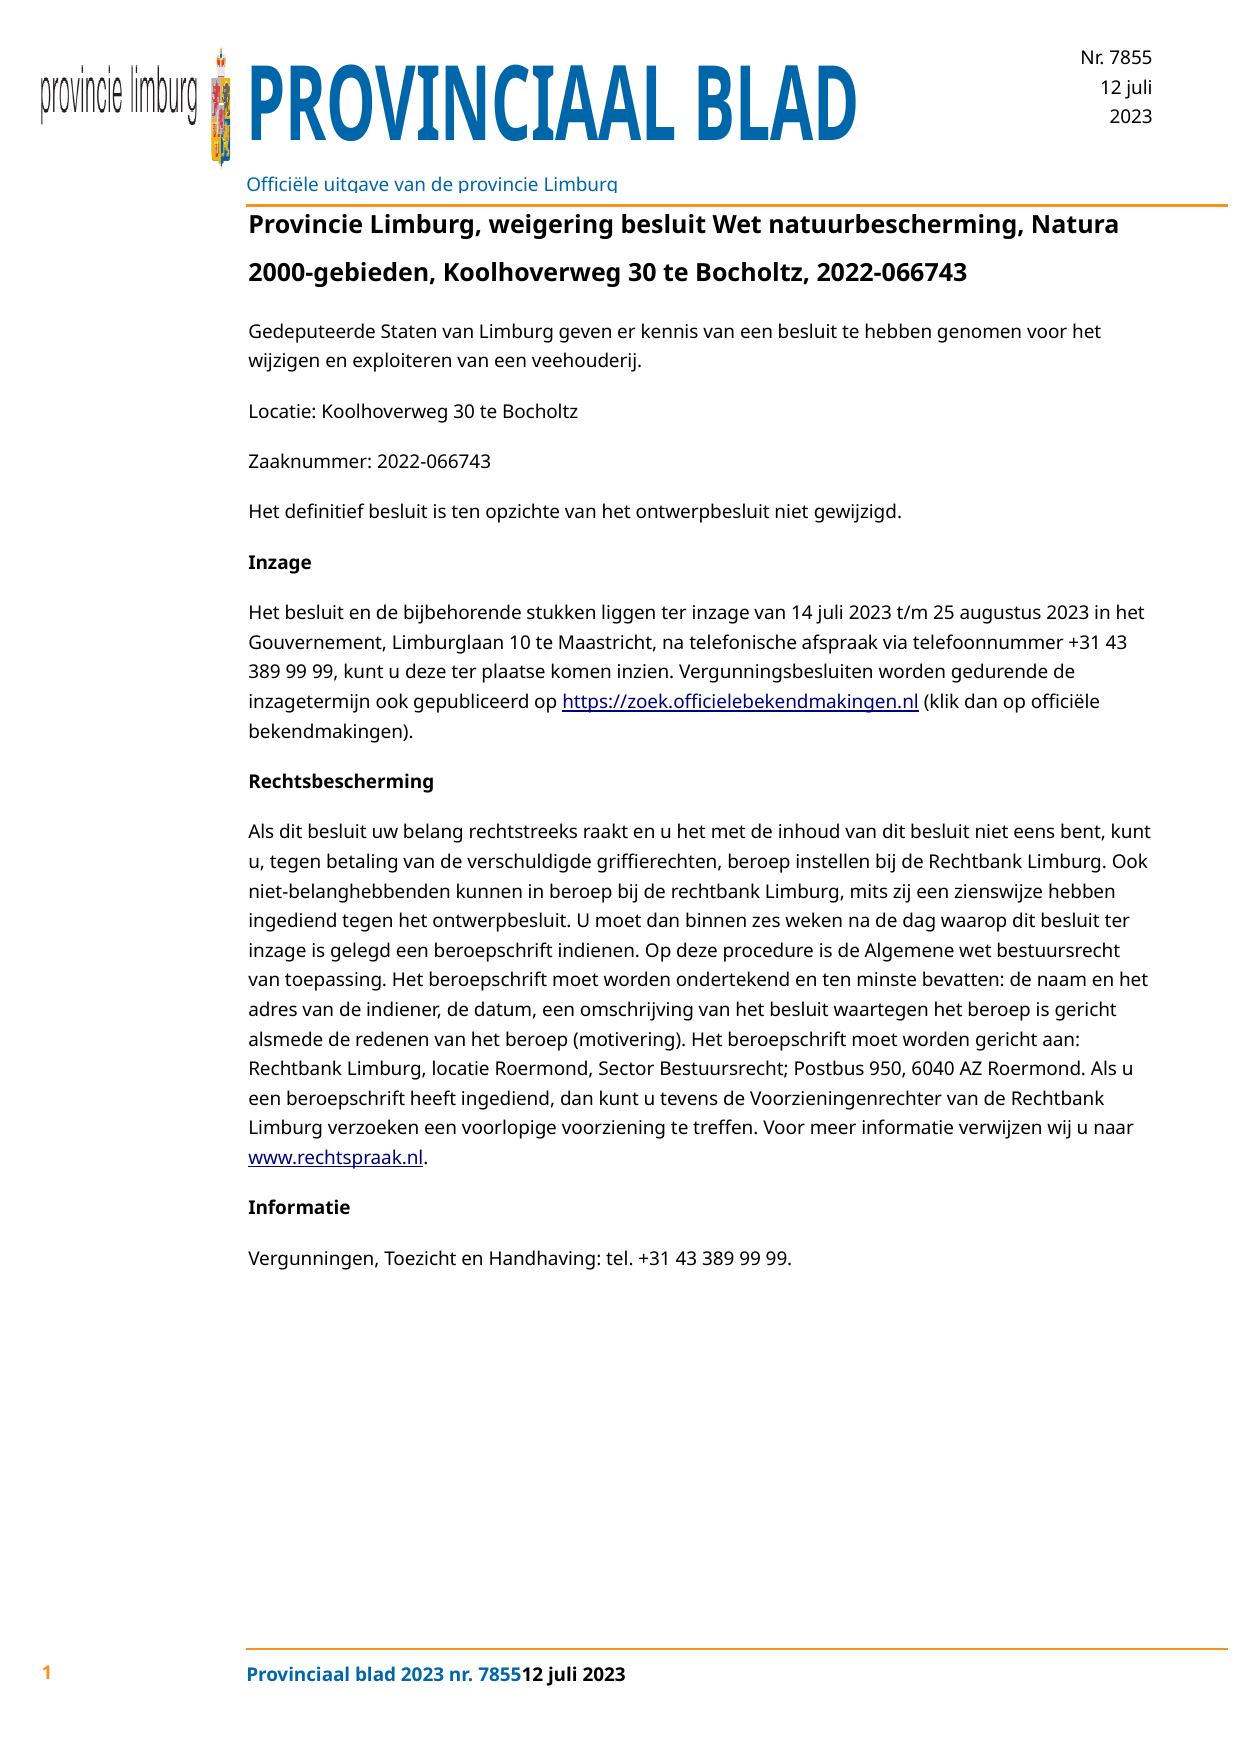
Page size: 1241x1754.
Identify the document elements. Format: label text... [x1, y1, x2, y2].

text Rechtsbescherming [248, 768, 1152, 794]
text Zaaknummer: 2022-066743 [248, 448, 1152, 474]
text Locatie: Koolhoverweg 30 te Bocholtz [248, 398, 1152, 424]
text Het besluit en de bijbehorende stukken liggen ter inzage van 14 juli 2023 t/m 25 augustus 2023 in het Gouvernement, Limburglaan 10 te Maastricht, na telefonische afspraak via telefoonnummer +31 43 389 99 99, kunt u deze ter plaatse komen inzien. Vergunningsbesluiten worden gedurende de inzagetermijn ook gepubliceerd op https://zoek.officielebekendmakingen.nl (klik dan op officiële bekendmakingen). [248, 599, 1152, 744]
picture [41, 47, 231, 172]
text Vergunningen, Toezicht en Handhaving: tel. +31 43 389 99 99. [248, 1245, 1152, 1271]
text Informatie [248, 1194, 1152, 1220]
text Inzage [248, 549, 1152, 575]
text Gedeputeerde Staten van Limburg geven er kennis van een besluit te hebben genomen voor het wijzigen en exploiteren van een veehouderij. [248, 318, 1152, 373]
text Als dit besluit uw belang rechtstreeks raakt en u het met de inhoud van dit besluit niet eens bent, kunt u, tegen betaling van de verschuldigde griffierechten, beroep instellen bij de Rechtbank Limburg. Ook niet-belanghebbenden kunnen in beroep bij de rechtbank Limburg, mits zij een zienswijze hebben ingediend tegen het ontwerpbesluit. U moet dan binnen zes weken na de dag waarop dit besluit ter inzage is gelegd een beroepschrift indienen. Op deze procedure is de Algemene wet bestuursrecht van toepassing. Het beroepschrift moet worden ondertekend en ten minste bevatten: de naam en het adres van de indiener, de datum, een omschrijving van het besluit waartegen het beroep is gericht alsmede de redenen van het beroep (motivering). Het beroepschrift moet worden gericht aan: Rechtbank Limburg, locatie Roermond, Sector Bestuursrecht; Postbus 950, 6040 AZ Roermond. Als u een beroepschrift heeft ingediend, dan kunt u tevens de Voorzieningenrechter van de Rechtbank Limburg verzoeken een voorlopige voorziening te treffen. Voor meer informatie verwijzen wij u naar www.rechtspraak.nl. [248, 819, 1152, 1170]
text Provincie Limburg, weigering besluit Wet natuurbescherming, Natura 2000-gebieden, Koolhoverweg 30 te Bocholtz, 2022-066743 [248, 207, 1152, 288]
text Het definitief besluit is ten opzichte van het ontwerpbesluit niet gewijzigd. [248, 499, 1152, 524]
